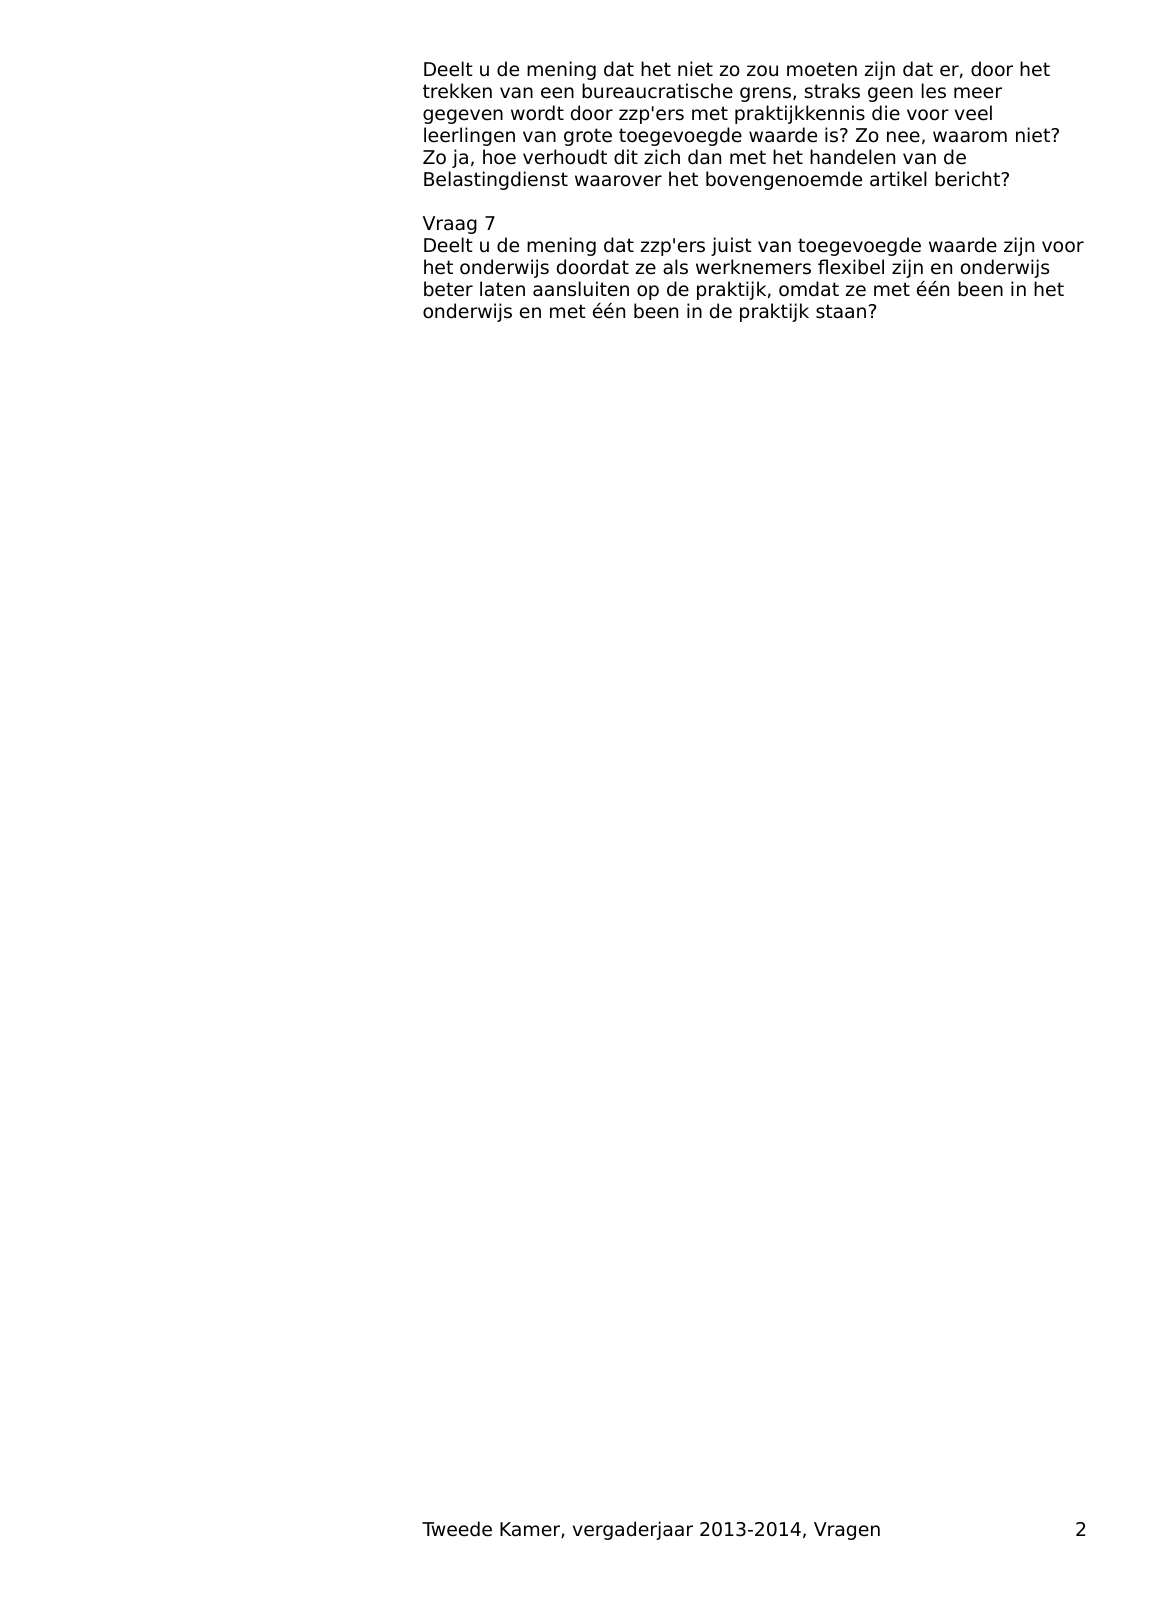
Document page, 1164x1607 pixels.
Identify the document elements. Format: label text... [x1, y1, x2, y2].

text Deelt u de mening dat zzp'ers juist van toegevoegde waarde zijn voor het onderwijs doordat ze als werknemers flexibel zijn en onderwijs beter laten aansluiten op de praktijk, omdat ze met één been in het onderwijs en met één been in de praktijk staan? [422, 235, 1087, 323]
text Deelt u de mening dat het niet zo zou moeten zijn dat er, door het trekken van een bureaucratische grens, straks geen les meer gegeven wordt door zzp'ers met praktijkkennis die voor veel leerlingen van grote toegevoegde waarde is? Zo nee, waarom niet? Zo ja, hoe verhoudt dit zich dan met het handelen van de Belastingdienst waarover het bovengenoemde artikel bericht? [422, 59, 1087, 191]
text Vraag 7 [422, 213, 1087, 235]
